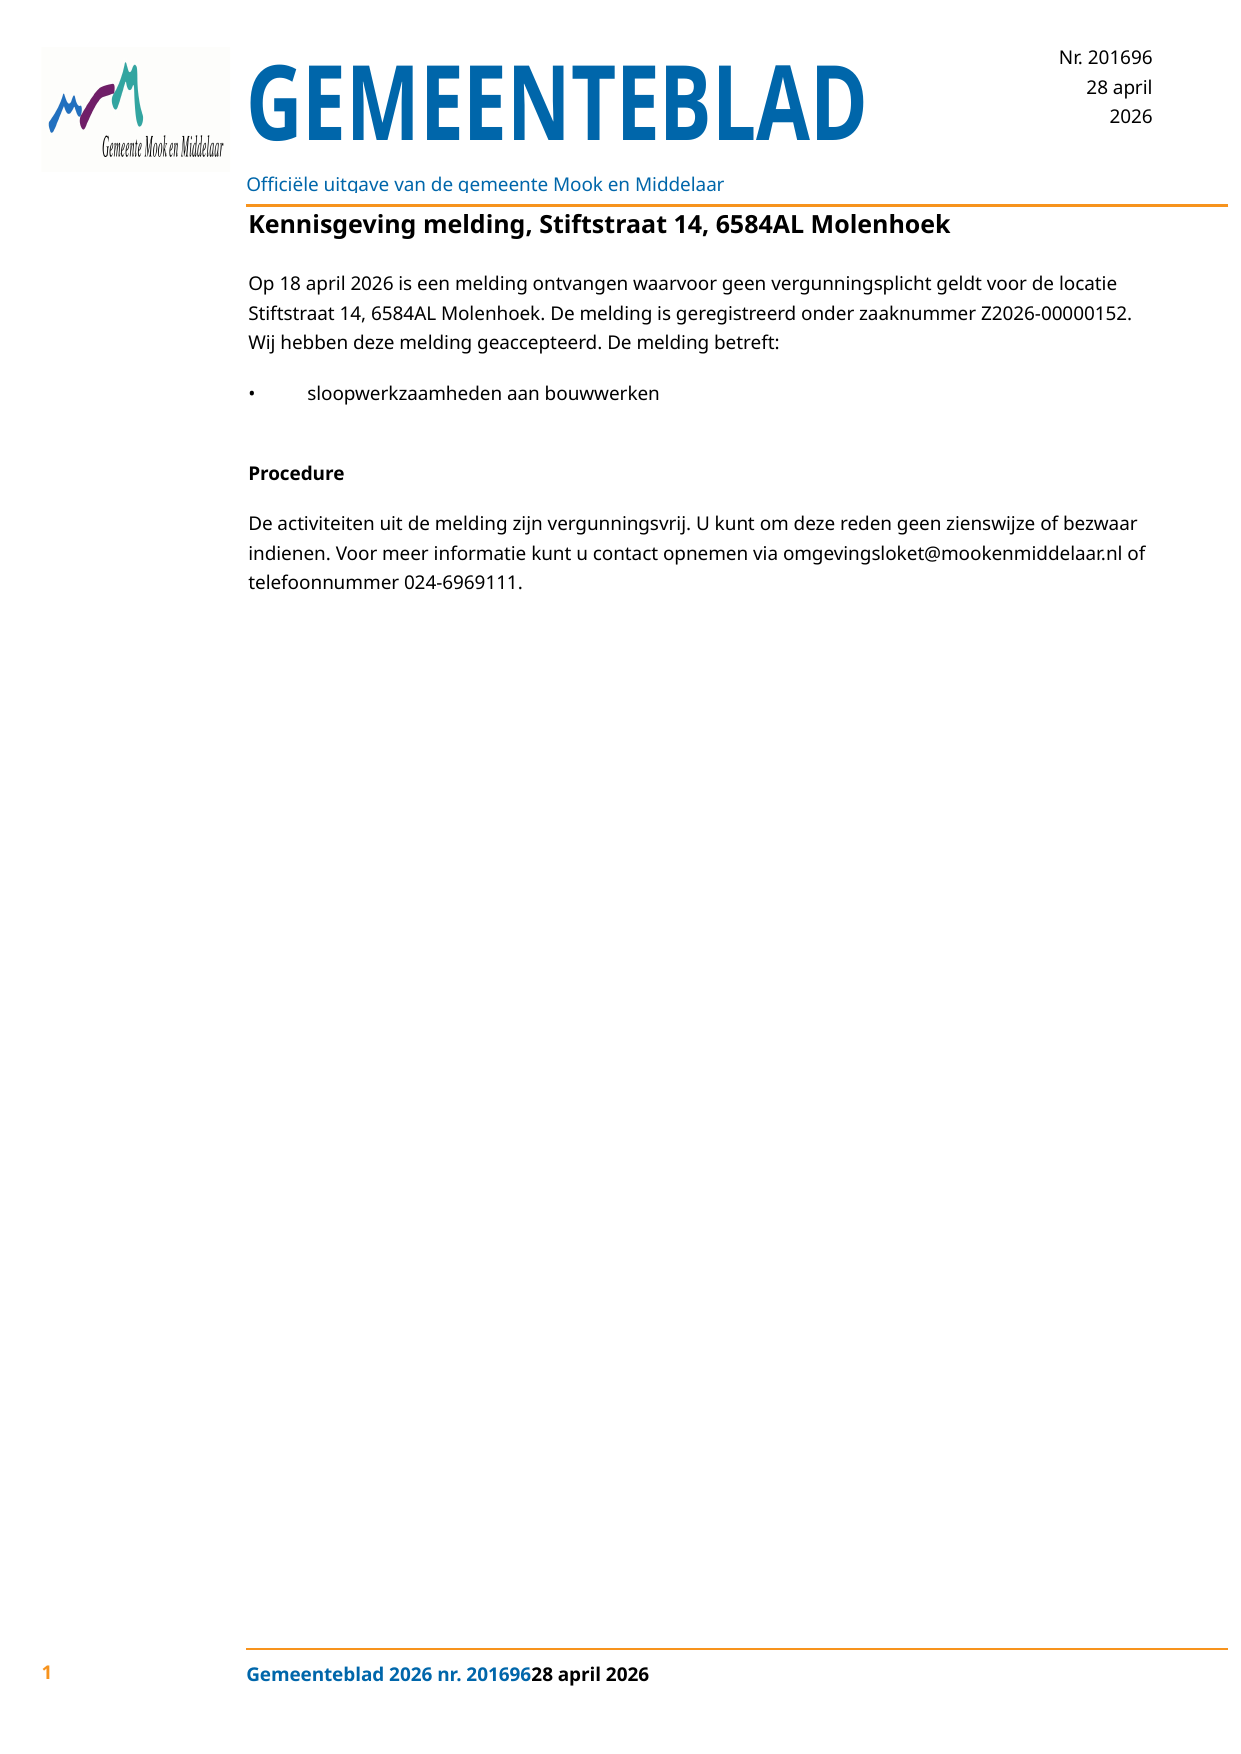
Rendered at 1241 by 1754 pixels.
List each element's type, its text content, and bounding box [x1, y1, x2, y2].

list sloopwerkzaamheden aan bouwwerken [248, 380, 1152, 406]
text Procedure [248, 460, 1152, 486]
picture [41, 47, 231, 172]
text De activiteiten uit de melding zijn vergunningsvrij. U kunt om deze reden geen zienswijze of bezwaar indienen. Voor meer informatie kunt u contact opnemen via omgevingsloket@mookenmiddelaar.nl of telefoonnummer 024-6969111. [248, 510, 1152, 595]
text Kennisgeving melding, Stiftstraat 14, 6584AL Molenhoek [248, 207, 1152, 241]
text Op 18 april 2026 is een melding ontvangen waarvoor geen vergunningsplicht geldt voor de locatie Stiftstraat 14, 6584AL Molenhoek. De melding is geregistreerd onder zaaknummer Z2026-00000152. Wij hebben deze melding geaccepteerd. De melding betreft: [248, 270, 1152, 355]
